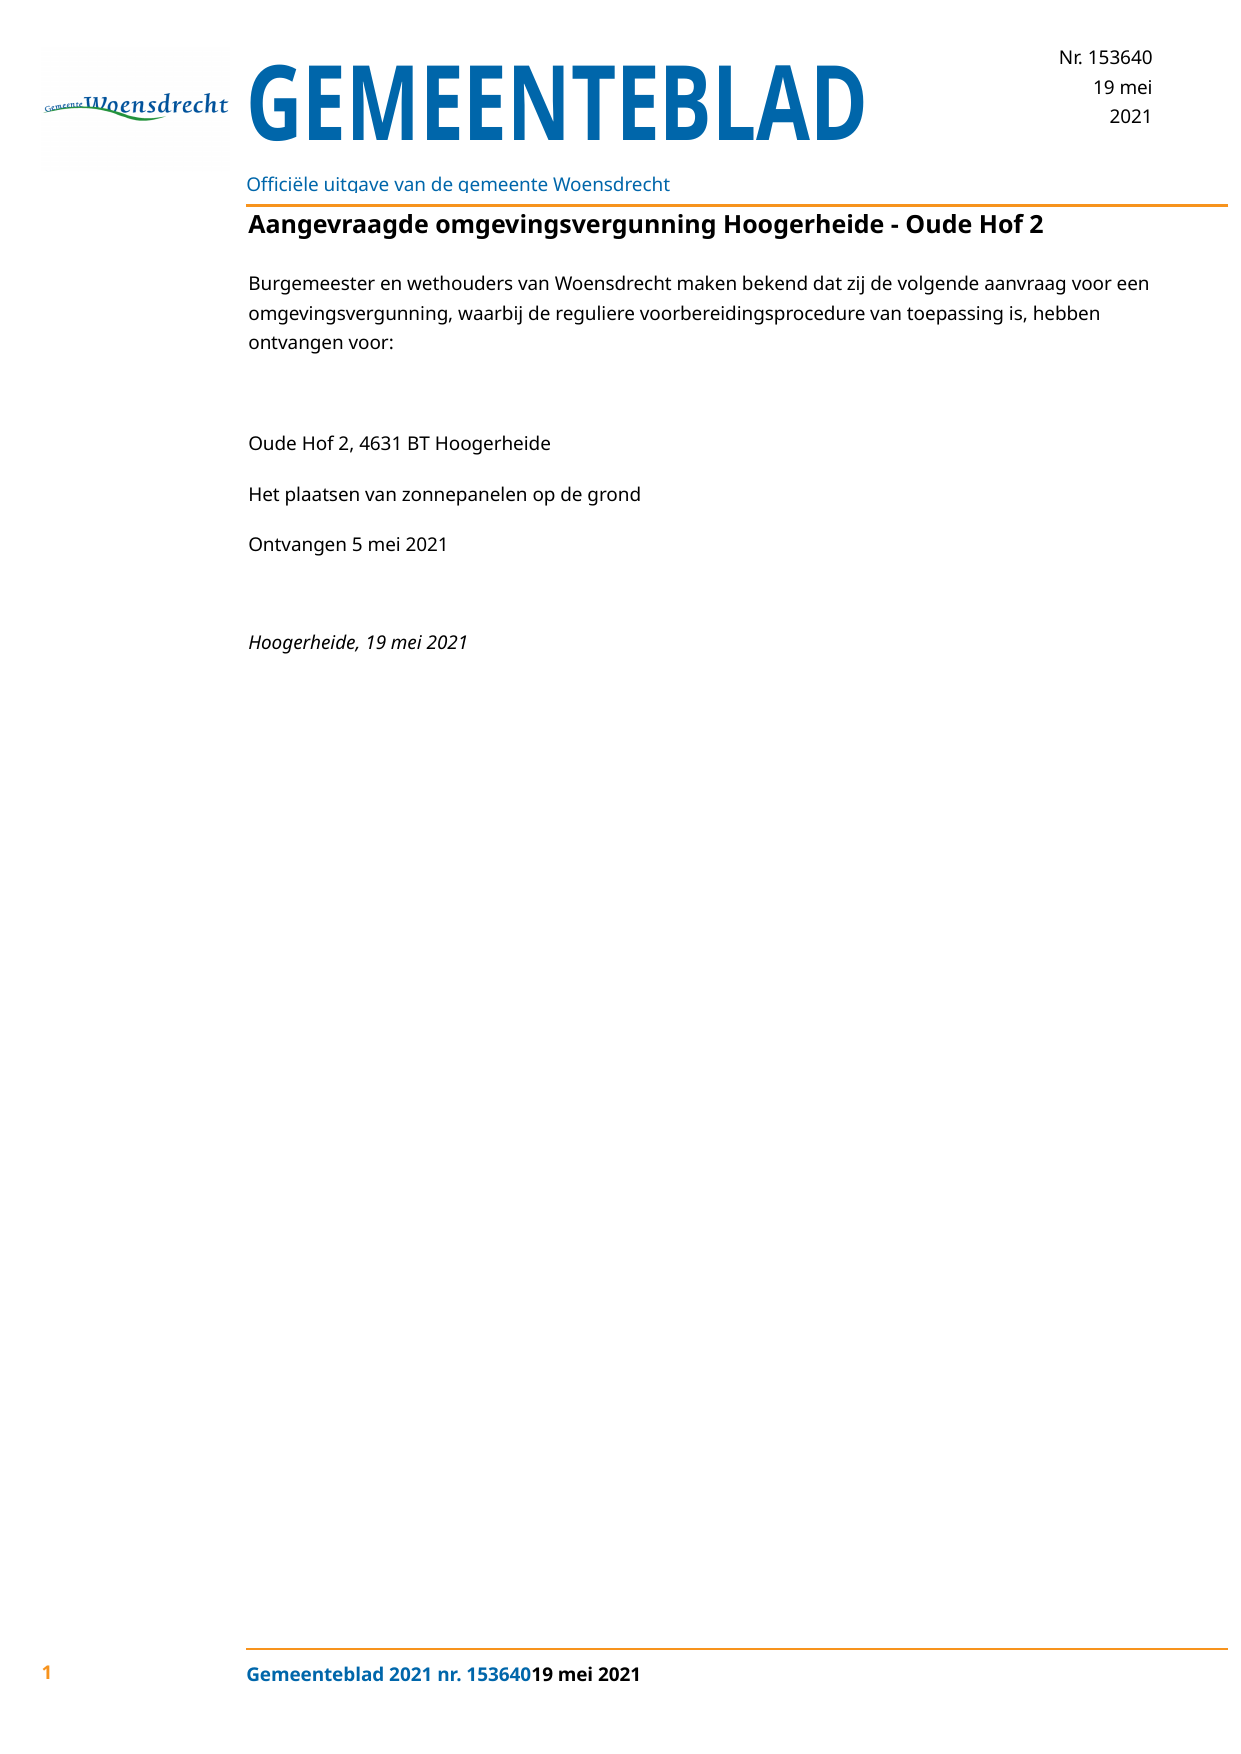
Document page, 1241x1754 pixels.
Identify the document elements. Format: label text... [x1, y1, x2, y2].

text Aangevraagde omgevingsvergunning Hoogerheide - Oude Hof 2 [248, 207, 1152, 241]
text Het plaatsen van zonnepanelen op de grond [248, 481, 1152, 506]
text Burgemeester en wethouders van Woensdrecht maken bekend dat zij de volgende aanvraag voor een omgevingsvergunning, waarbij de reguliere voorbereidingsprocedure van toepassing is, hebben ontvangen voor: [248, 270, 1152, 355]
text Ontvangen 5 mei 2021 [248, 531, 1152, 557]
text Oude Hof 2, 4631 BT Hoogerheide [248, 430, 1152, 456]
picture [41, 47, 231, 172]
text Hoogerheide, 19 mei 2021 [248, 629, 1152, 655]
